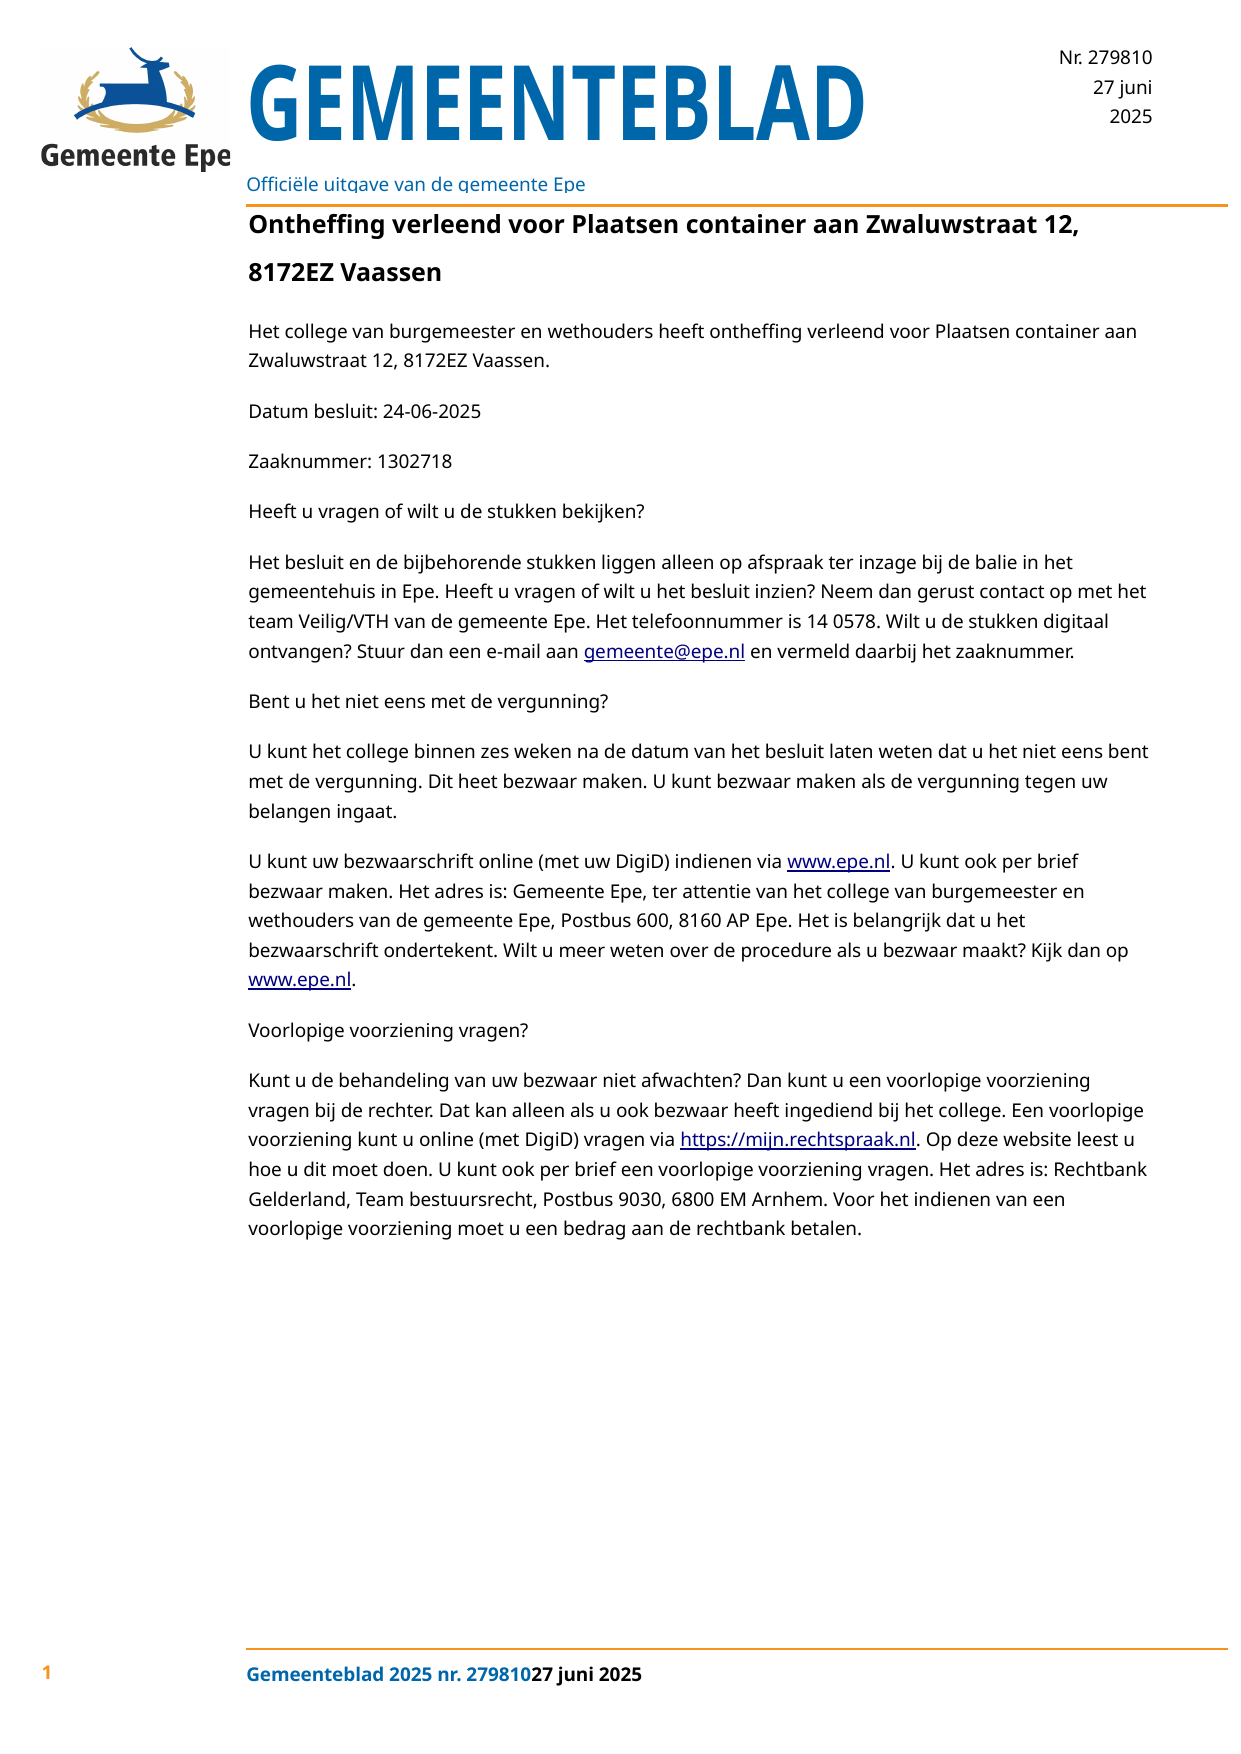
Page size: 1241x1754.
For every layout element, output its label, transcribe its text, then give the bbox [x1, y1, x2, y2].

text Zaaknummer: 1302718 [248, 448, 1152, 474]
picture [41, 47, 231, 172]
text Heeft u vragen of wilt u de stukken bekijken? [248, 499, 1152, 524]
text Bent u het niet eens met de vergunning? [248, 688, 1152, 714]
text Het college van burgemeester en wethouders heeft ontheffing verleend voor Plaatsen container aan Zwaluwstraat 12, 8172EZ Vaassen. [248, 318, 1152, 373]
text Ontheffing verleend voor Plaatsen container aan Zwaluwstraat 12, 8172EZ Vaassen [248, 207, 1152, 288]
text Datum besluit: 24-06-2025 [248, 398, 1152, 424]
text U kunt uw bezwaarschrift online (met uw DigiD) indienen via www.epe.nl. U kunt ook per brief bezwaar maken. Het adres is: Gemeente Epe, ter attentie van het college van burgemeester en wethouders van de gemeente Epe, Postbus 600, 8160 AP Epe. Het is belangrijk dat u het bezwaarschrift ondertekent. Wilt u meer weten over de procedure als u bezwaar maakt? Kijk dan op www.epe.nl. [248, 848, 1152, 992]
text Voorlopige voorziening vragen? [248, 1017, 1152, 1043]
text U kunt het college binnen zes weken na de datum van het besluit laten weten dat u het niet eens bent met de vergunning. Dit heet bezwaar maken. U kunt bezwaar maken als de vergunning tegen uw belangen ingaat. [248, 739, 1152, 824]
text Kunt u de behandeling van uw bezwaar niet afwachten? Dan kunt u een voorlopige voorziening vragen bij de rechter. Dat kan alleen als u ook bezwaar heeft ingediend bij het college. Een voorlopige voorziening kunt u online (met DigiD) vragen via https://mijn.rechtspraak.nl. Op deze website leest u hoe u dit moet doen. U kunt ook per brief een voorlopige voorziening vragen. Het adres is: Rechtbank Gelderland, Team bestuursrecht, Postbus 9030, 6800 EM Arnhem. Voor het indienen van een voorlopige voorziening moet u een bedrag aan de rechtbank betalen. [248, 1067, 1152, 1241]
text Het besluit en de bijbehorende stukken liggen alleen op afspraak ter inzage bij de balie in het gemeentehuis in Epe. Heeft u vragen of wilt u het besluit inzien? Neem dan gerust contact op met het team Veilig/VTH van de gemeente Epe. Het telefoonnummer is 14 0578. Wilt u de stukken digitaal ontvangen? Stuur dan een e-mail aan gemeente@epe.nl en vermeld daarbij het zaaknummer. [248, 549, 1152, 664]
